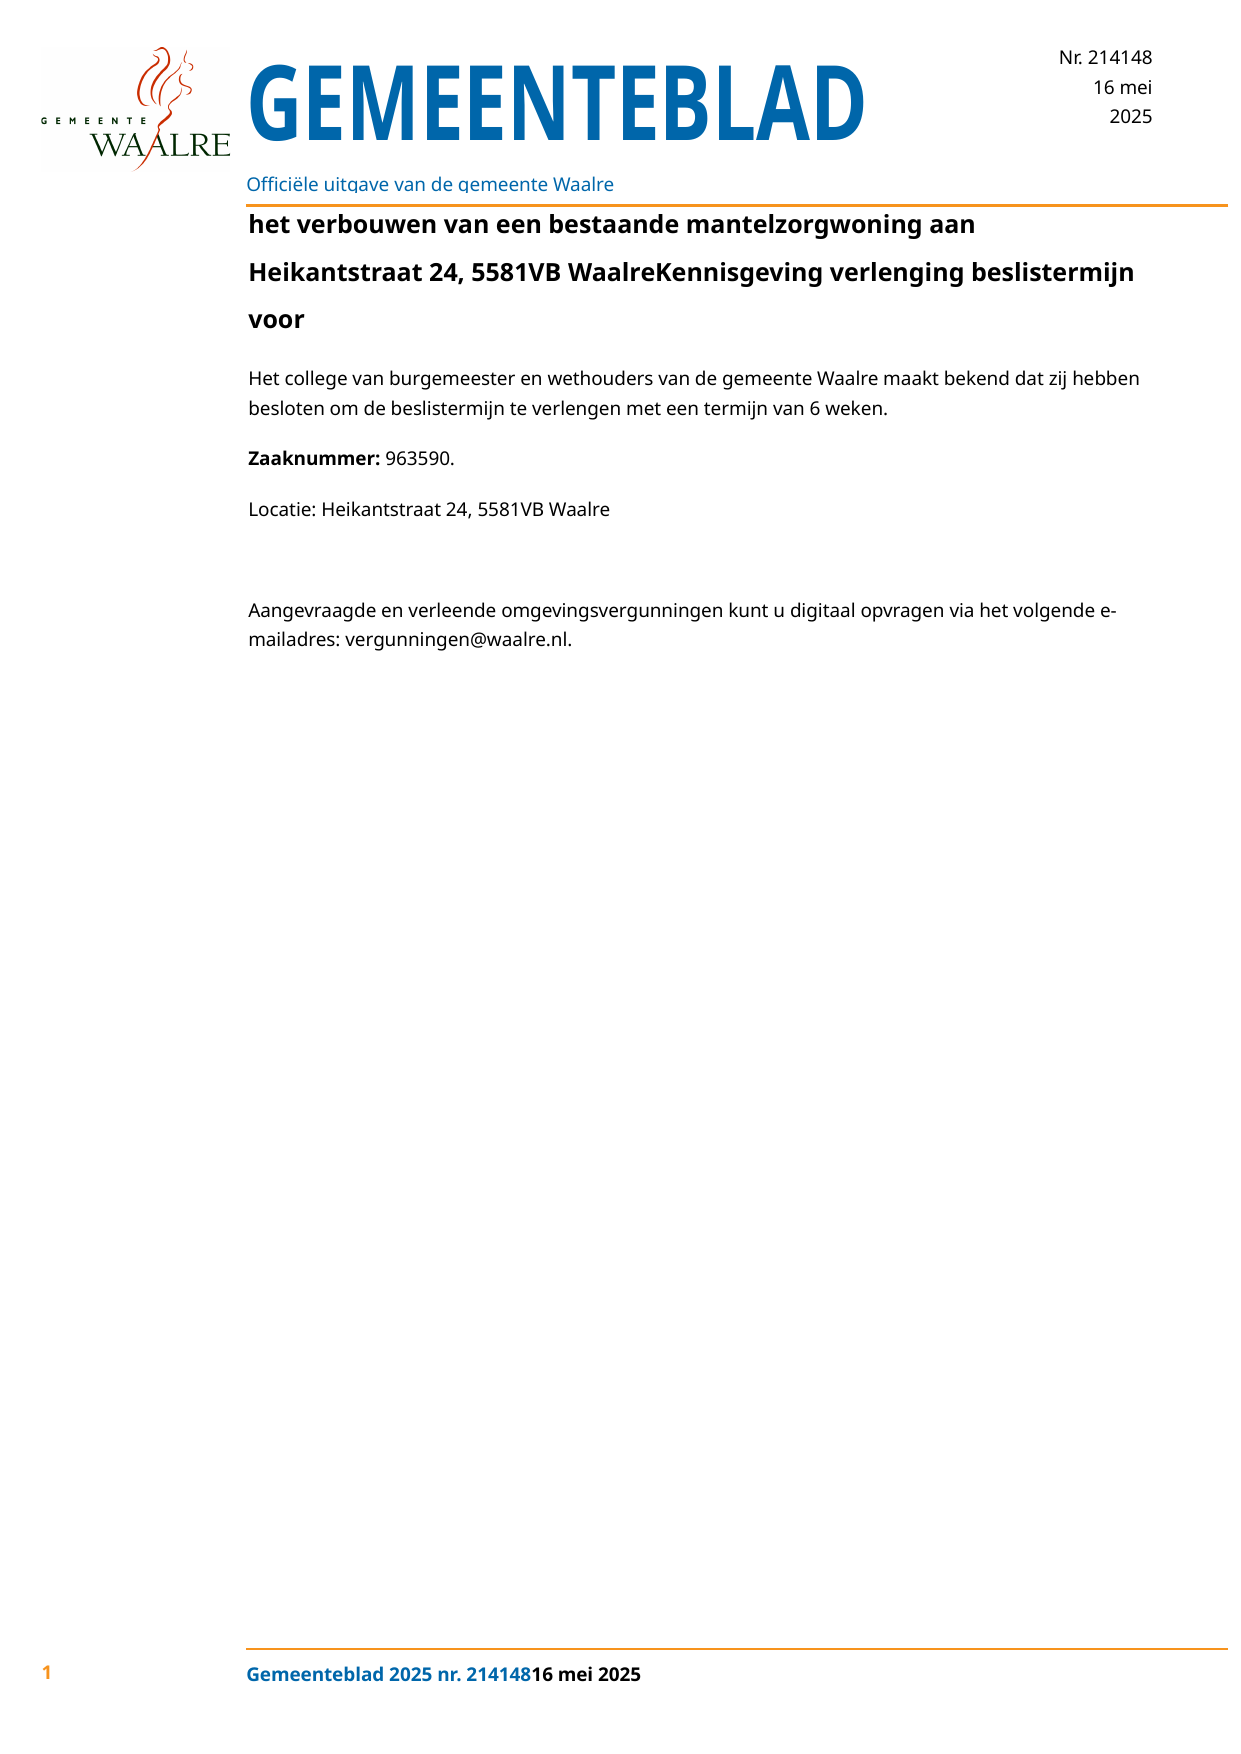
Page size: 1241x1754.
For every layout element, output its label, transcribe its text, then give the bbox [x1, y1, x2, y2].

picture [41, 47, 231, 172]
text Het college van burgemeester en wethouders van de gemeente Waalre maakt bekend dat zij hebben besloten om de beslistermijn te verlengen met een termijn van 6 weken. [248, 366, 1152, 421]
text Locatie: Heikantstraat 24, 5581VB Waalre [248, 496, 1152, 522]
text Aangevraagde en verleende omgevingsvergunningen kunt u digitaal opvragen via het volgende e-mailadres: vergunningen@waalre.nl. [248, 597, 1152, 652]
text het verbouwen van een bestaande mantelzorgwoning aan Heikantstraat 24, 5581VB WaalreKennisgeving verlenging beslistermijn voor [248, 207, 1152, 336]
text Zaaknummer: 963590. [248, 446, 1152, 471]
